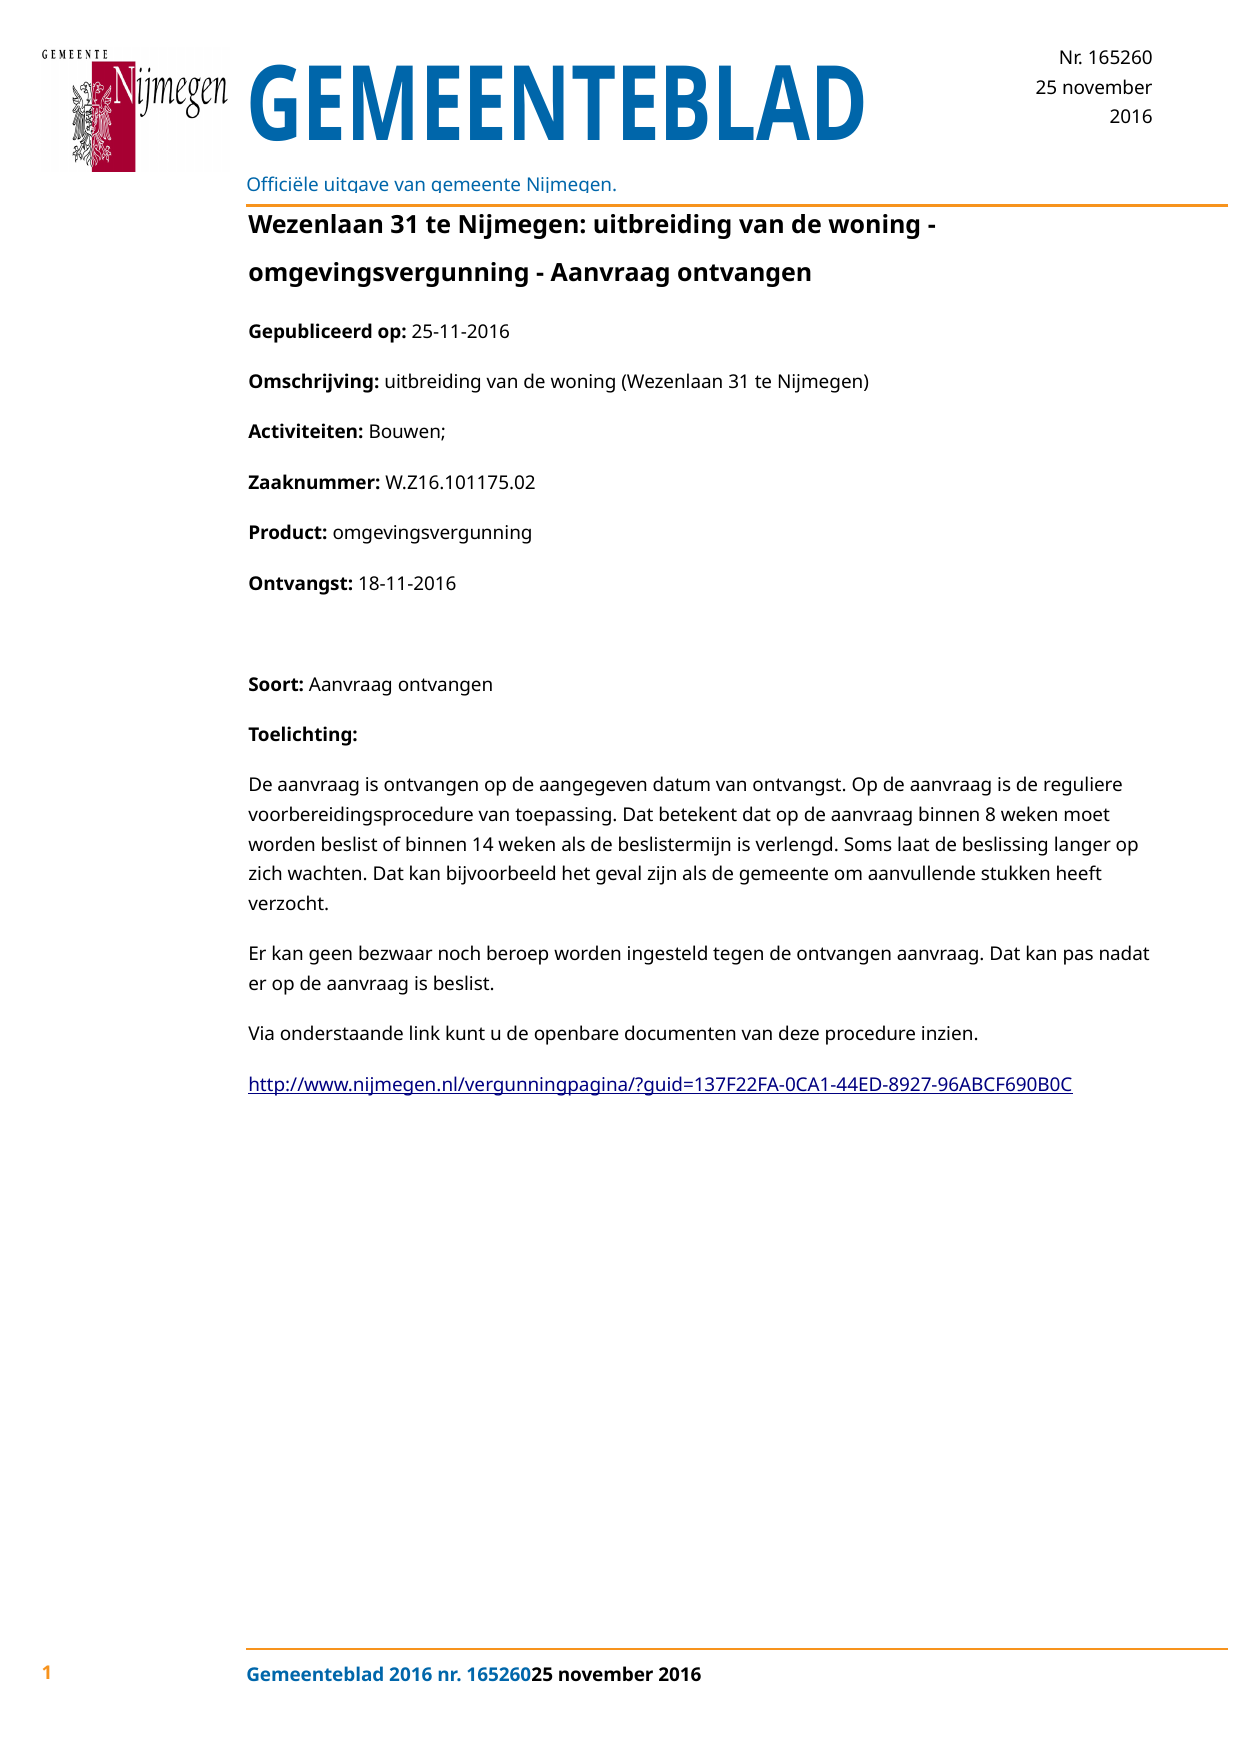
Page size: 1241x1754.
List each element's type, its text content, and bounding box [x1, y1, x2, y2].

text Zaaknummer: W.Z16.101175.02 [248, 469, 1152, 495]
text Activiteiten: Bouwen; [248, 419, 1152, 444]
text Omschrijving: uitbreiding van de woning (Wezenlaan 31 te Nijmegen) [248, 368, 1152, 394]
text Er kan geen bezwaar noch beroep worden ingesteld tegen de ontvangen aanvraag. Dat kan pas nadat er op de aanvraag is beslist. [248, 940, 1152, 996]
text De aanvraag is ontvangen op de aangegeven datum van ontvangst. Op de aanvraag is de reguliere voorbereidingsprocedure van toepassing. Dat betekent dat op de aanvraag binnen 8 weken moet worden beslist of binnen 14 weken als de beslistermijn is verlengd. Soms laat de beslissing langer op zich wachten. Dat kan bijvoorbeeld het geval zijn als de gemeente om aanvullende stukken heeft verzocht. [248, 772, 1152, 916]
text Soort: Aanvraag ontvangen [248, 671, 1152, 697]
text Via onderstaande link kunt u de openbare documenten van deze procedure inzien. [248, 1020, 1152, 1046]
text Toelichting: [248, 721, 1152, 747]
text http://www.nijmegen.nl/vergunningpagina/?guid=137F22FA-0CA1-44ED-8927-96ABCF690B0C [248, 1071, 1152, 1097]
text Gepubliceerd op: 25-11-2016 [248, 318, 1152, 344]
text Product: omgevingsvergunning [248, 519, 1152, 545]
text Ontvangst: 18-11-2016 [248, 570, 1152, 596]
text Wezenlaan 31 te Nijmegen: uitbreiding van de woning - omgevingsvergunning - Aanvraag ontvangen [248, 207, 1152, 288]
picture [41, 47, 231, 172]
